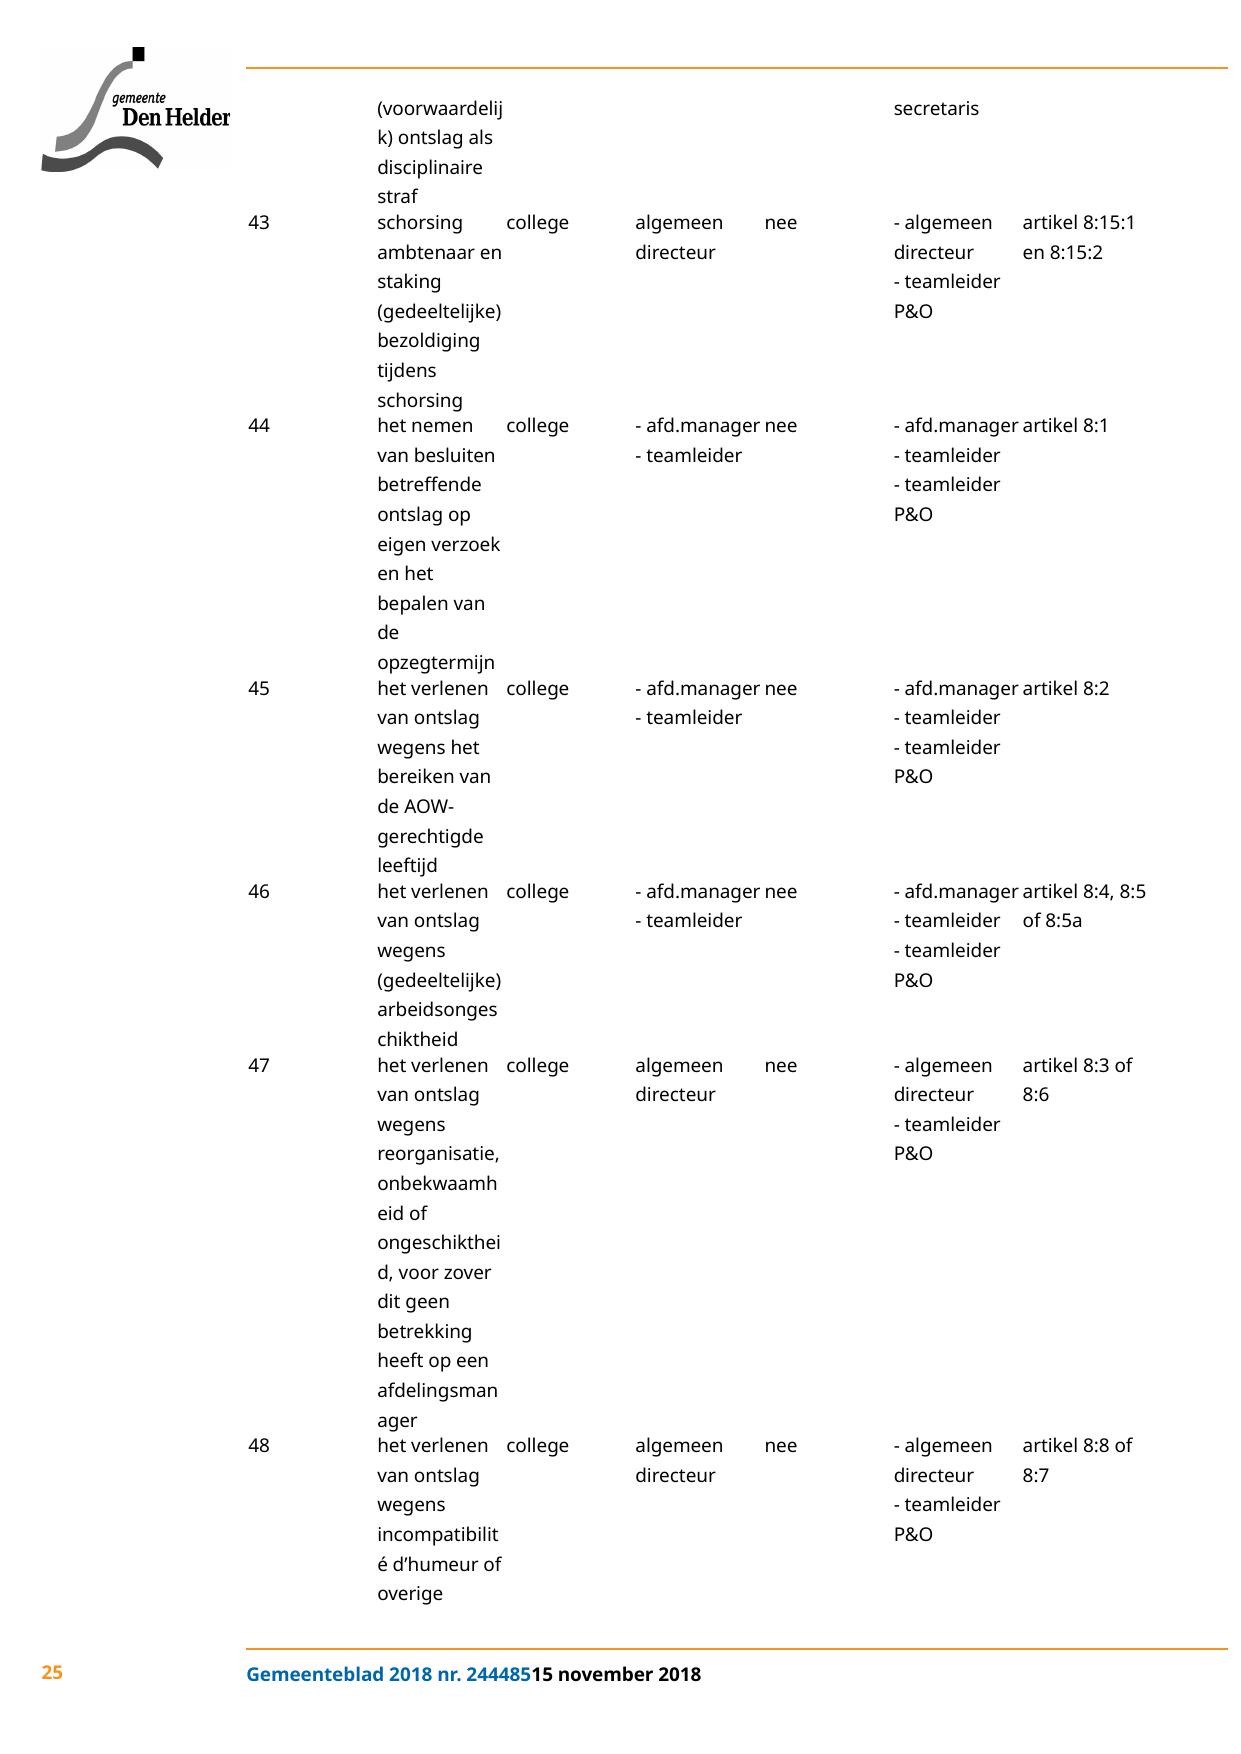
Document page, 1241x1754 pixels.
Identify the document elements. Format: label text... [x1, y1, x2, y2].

table_cell - afd.manager - teamleider - teamleider P&O [894, 675, 1022, 878]
table_cell - algemeen directeur - teamleider P&O [894, 1052, 1022, 1432]
table_cell college [506, 413, 635, 675]
table_cell 46 [248, 878, 377, 1052]
table_cell artikel 8:4, 8:5 of 8:5a [1023, 878, 1152, 1052]
table_cell [506, 95, 635, 209]
table_cell het verlenen van ontslag wegens incompatibilité d’humeur of overige [377, 1433, 506, 1606]
table_cell nee [764, 1052, 893, 1432]
table_cell het verlenen van ontslag wegens reorganisatie, onbekwaamheid of ongeschiktheid, voor zover dit geen betrekking heeft op een afdelingsmanager [377, 1052, 506, 1432]
table_cell [764, 95, 893, 209]
table_cell artikel 8:8 of 8:7 [1023, 1433, 1152, 1606]
table_cell schorsing ambtenaar en staking (gedeeltelijke) bezoldiging tijdens schorsing [377, 209, 506, 412]
table_cell artikel 8:1 [1023, 413, 1152, 675]
table_cell algemeen directeur [635, 1052, 764, 1432]
picture [41, 47, 231, 172]
table_cell 47 [248, 1052, 377, 1432]
table_cell algemeen directeur [635, 1433, 764, 1606]
table_cell - afd.manager - teamleider [635, 675, 764, 878]
table_cell 43 [248, 209, 377, 412]
table_cell nee [764, 675, 893, 878]
table_cell nee [764, 878, 893, 1052]
table_cell algemeen directeur [635, 209, 764, 412]
table_cell artikel 8:15:1 en 8:15:2 [1023, 209, 1152, 412]
table_cell college [506, 878, 635, 1052]
table_cell (voorwaardelijk) ontslag als disciplinaire straf [377, 95, 506, 209]
table_cell [248, 95, 377, 209]
table_cell college [506, 675, 635, 878]
table_cell college [506, 1052, 635, 1432]
table_cell het verlenen van ontslag wegens het bereiken van de AOW-gerechtigde leeftijd [377, 675, 506, 878]
table_cell [1023, 95, 1152, 209]
table_cell college [506, 1433, 635, 1606]
table_cell 44 [248, 413, 377, 675]
table_cell het nemen van besluiten betreffende ontslag op eigen verzoek en het bepalen van de opzegtermijn [377, 413, 506, 675]
table_cell - afd.manager - teamleider - teamleider P&O [894, 878, 1022, 1052]
table_cell nee [764, 413, 893, 675]
table_cell artikel 8:3 of 8:6 [1023, 1052, 1152, 1432]
table_cell nee [764, 209, 893, 412]
table_cell college [506, 209, 635, 412]
table_cell 45 [248, 675, 377, 878]
table_cell - algemeen directeur - teamleider P&O [894, 1433, 1022, 1606]
table_cell - algemeen directeur - teamleider P&O [894, 209, 1022, 412]
table_cell - afd.manager - teamleider - teamleider P&O [894, 413, 1022, 675]
table_cell nee [764, 1433, 893, 1606]
table_cell secretaris [894, 95, 1022, 209]
table_cell 48 [248, 1433, 377, 1606]
table_cell het verlenen van ontslag wegens (gedeeltelijke) arbeidsongeschiktheid [377, 878, 506, 1052]
table_cell [635, 95, 764, 209]
table_cell artikel 8:2 [1023, 675, 1152, 878]
table_cell - afd.manager - teamleider [635, 878, 764, 1052]
table_cell - afd.manager - teamleider [635, 413, 764, 675]
